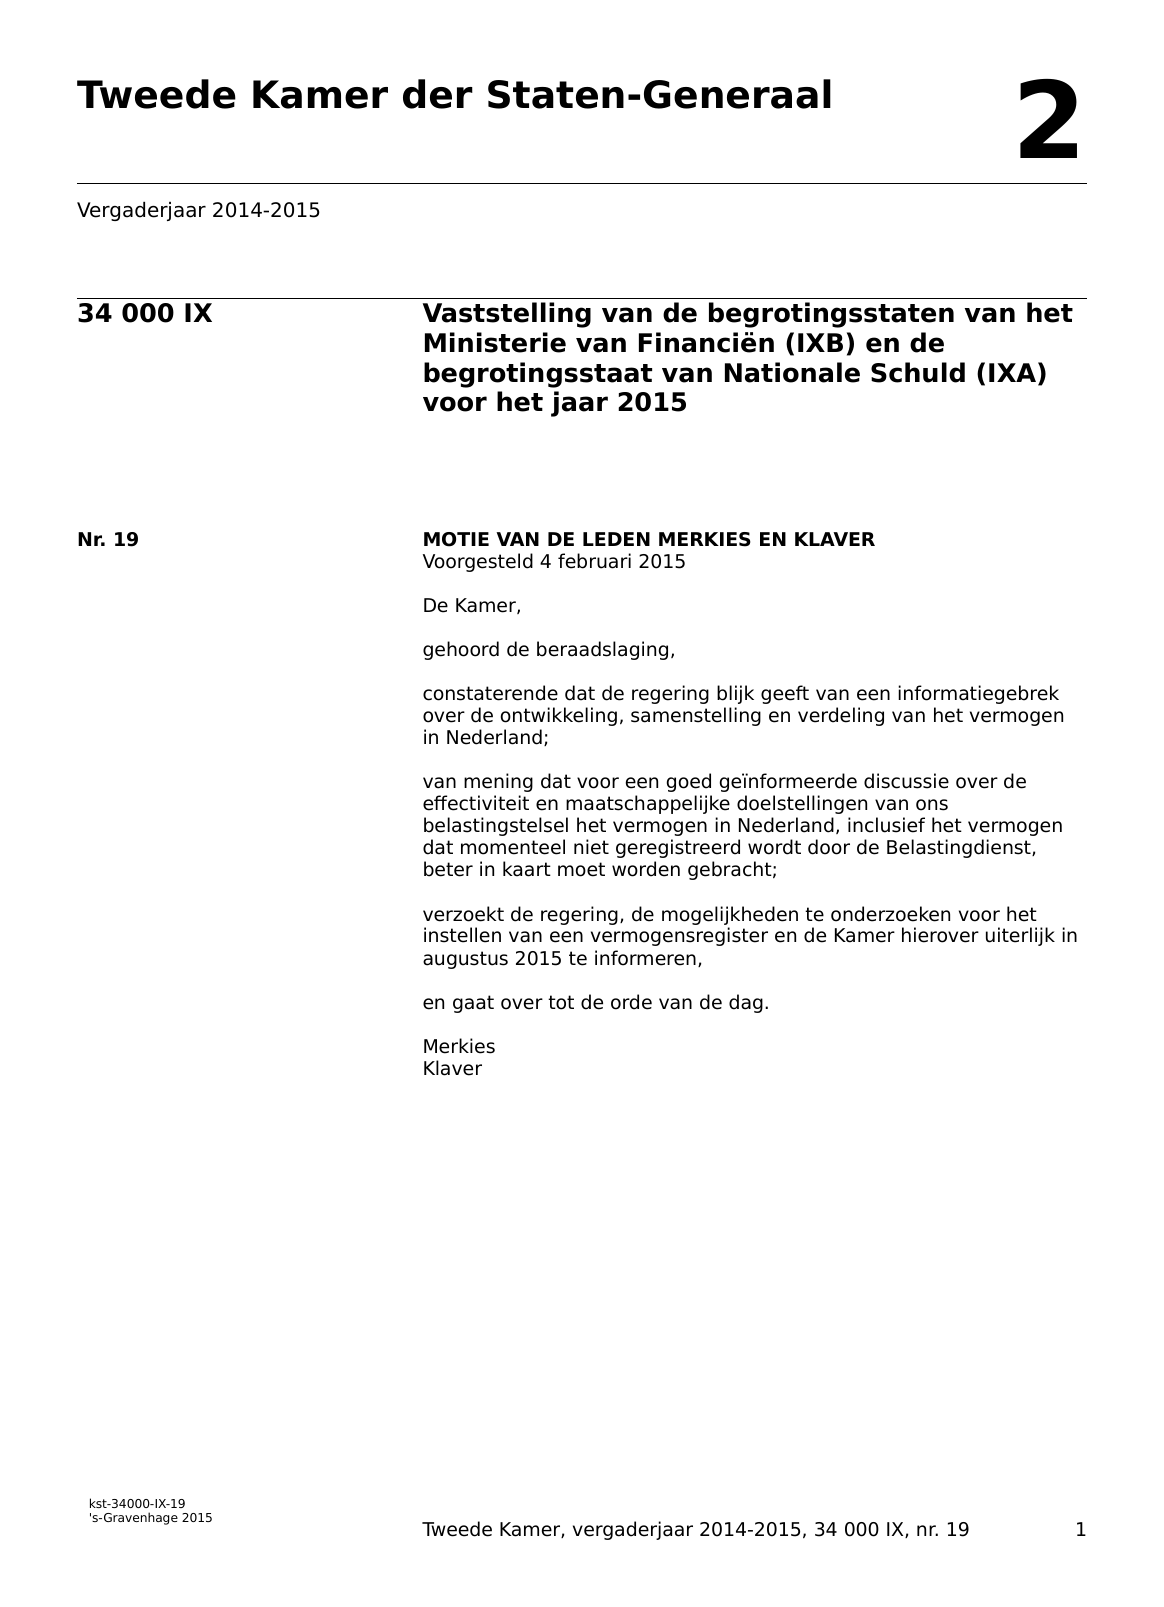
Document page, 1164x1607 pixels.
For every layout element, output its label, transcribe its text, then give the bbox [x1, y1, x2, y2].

subtitle Nr. 19 MOTIE VAN DE LEDEN MERKIES EN KLAVER [77, 529, 1087, 551]
text Merkies [422, 1036, 1087, 1058]
text kst-34000-IX-19 [88, 1497, 323, 1511]
table_cell Vergaderjaar 2014-2015 [77, 184, 1087, 298]
text 's-Gravenhage 2015 [88, 1511, 323, 1525]
text verzoekt de regering, de mogelijkheden te onderzoeken voor het instellen van een vermogensregister en de Kamer hierover uiterlijk in augustus 2015 te informeren, [422, 903, 1087, 969]
text van mening dat voor een goed geïnformeerde discussie over de effectiviteit en maatschappelijke doelstellingen van ons belastingstelsel het vermogen in Nederland, inclusief het vermogen dat momenteel niet geregistreerd wordt door de Belastingdienst, beter in kaart moet worden gebracht; [422, 771, 1087, 881]
table_header 2 [886, 59, 1087, 183]
text constaterende dat de regering blijk geeft van een informatiegebrek over de ontwikkeling, samenstelling en verdeling van het vermogen in Nederland; [422, 683, 1087, 749]
text Klaver [422, 1058, 1087, 1080]
text Voorgesteld 4 februari 2015 [422, 551, 1087, 573]
text gehoord de beraadslaging, [422, 639, 1087, 661]
table_header Tweede Kamer der Staten-Generaal [77, 59, 886, 183]
text en gaat over tot de orde van de dag. [422, 992, 1087, 1013]
subtitle 34 000 IX Vaststelling van de begrotingsstaten van het Ministerie van Financiën (IXB) en de begrotingsstaat van Nationale Schuld (IXA) voor het jaar 2015 [77, 299, 1087, 418]
text De Kamer, [422, 595, 1087, 617]
